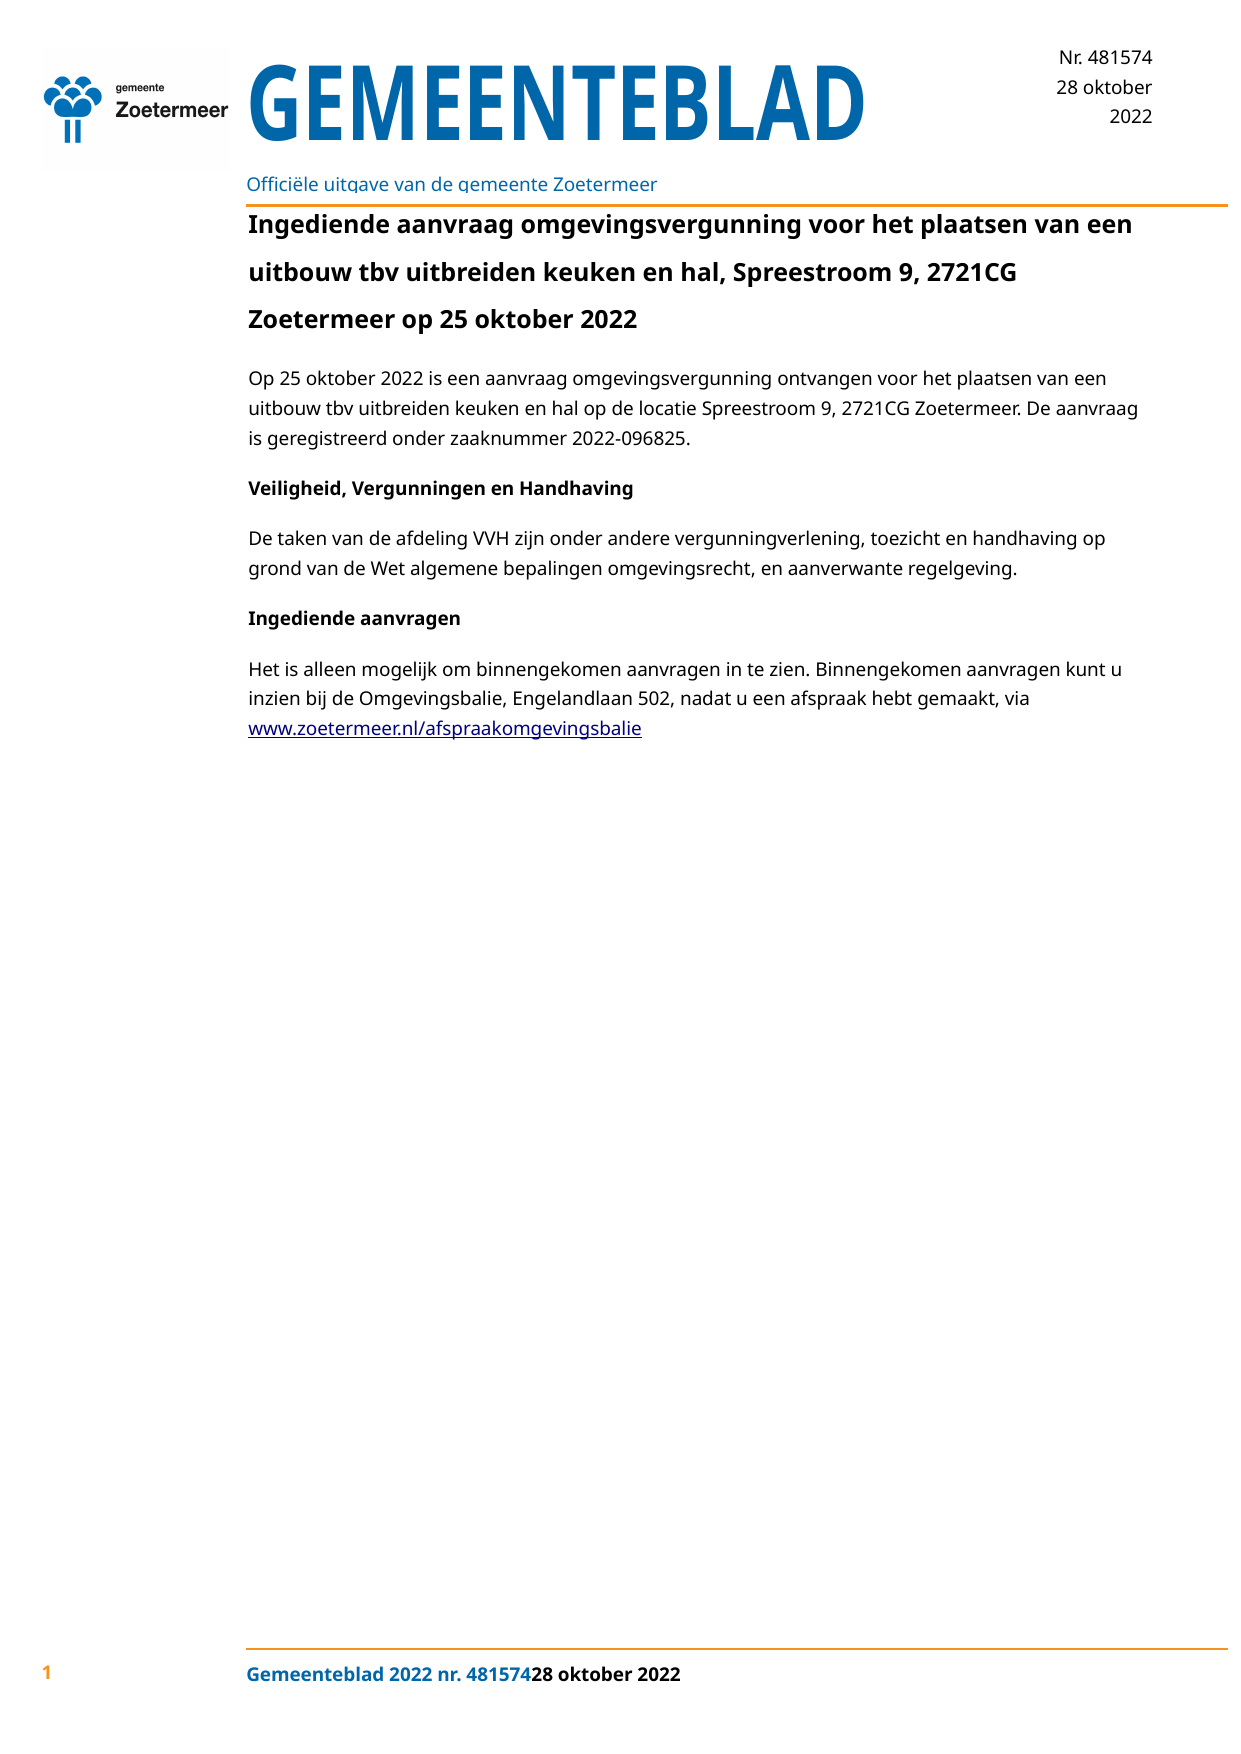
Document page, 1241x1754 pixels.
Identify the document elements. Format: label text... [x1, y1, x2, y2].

text Op 25 oktober 2022 is een aanvraag omgevingsvergunning ontvangen voor het plaatsen van een uitbouw tbv uitbreiden keuken en hal op de locatie Spreestroom 9, 2721CG Zoetermeer. De aanvraag is geregistreerd onder zaaknummer 2022-096825. [248, 366, 1152, 450]
text Het is alleen mogelijk om binnengekomen aanvragen in te zien. Binnengekomen aanvragen kunt u inzien bij de Omgevingsbalie, Engelandlaan 502, nadat u een afspraak hebt gemaakt, via www.zoetermeer.nl/afspraakomgevingsbalie [248, 656, 1152, 741]
text De taken van de afdeling VVH zijn onder andere vergunningverlening, toezicht en handhaving op grond van de Wet algemene bepalingen omgevingsrecht, en aanverwante regelgeving. [248, 526, 1152, 581]
text Veiligheid, Vergunningen en Handhaving [248, 475, 1152, 501]
text Ingediende aanvragen [248, 606, 1152, 631]
text Ingediende aanvraag omgevingsvergunning voor het plaatsen van een uitbouw tbv uitbreiden keuken en hal, Spreestroom 9, 2721CG Zoetermeer op 25 oktober 2022 [248, 207, 1152, 336]
picture [41, 47, 231, 172]
